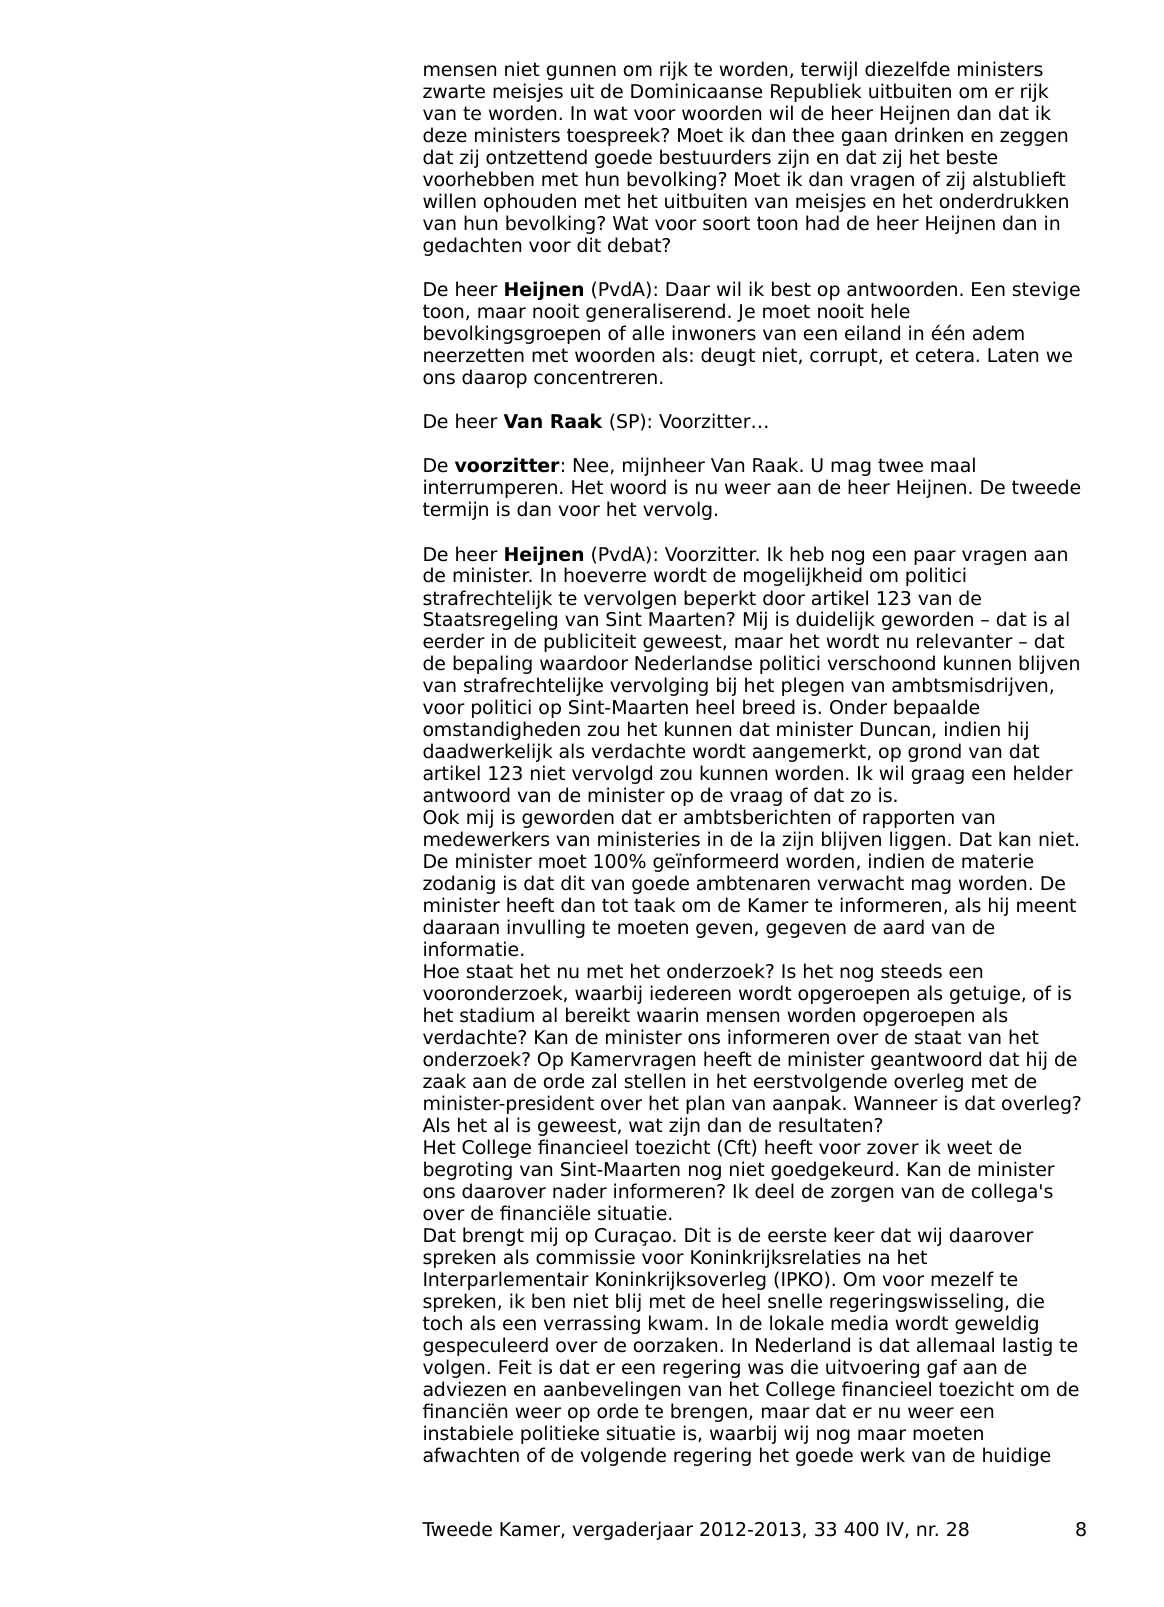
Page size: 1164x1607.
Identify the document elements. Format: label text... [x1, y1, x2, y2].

text De heer Heijnen (PvdA): Voorzitter. Ik heb nog een paar vragen aan de minister. In hoeverre wordt de mogelijkheid om politici strafrechtelijk te vervolgen beperkt door artikel 123 van de Staatsregeling van Sint Maarten? Mij is duidelijk geworden – dat is al eerder in de publiciteit geweest, maar het wordt nu relevanter – dat de bepaling waardoor Nederlandse politici verschoond kunnen blijven van strafrechtelijke vervolging bij het plegen van ambtsmisdrijven, voor politici op Sint-Maarten heel breed is. Onder bepaalde omstandigheden zou het kunnen dat minister Duncan, indien hij daadwerkelijk als verdachte wordt aangemerkt, op grond van dat artikel 123 niet vervolgd zou kunnen worden. Ik wil graag een helder antwoord van de minister op de vraag of dat zo is. [422, 543, 1087, 807]
text Ook mij is geworden dat er ambtsberichten of rapporten van medewerkers van ministeries in de la zijn blijven liggen. Dat kan niet. De minister moet 100% geïnformeerd worden, indien de materie zodanig is dat dit van goede ambtenaren verwacht mag worden. De minister heeft dan tot taak om de Kamer te informeren, als hij meent daaraan invulling te moeten geven, gegeven de aard van de informatie. [422, 807, 1087, 961]
text mensen niet gunnen om rijk te worden, terwijl diezelfde ministers zwarte meisjes uit de Dominicaanse Republiek uitbuiten om er rijk van te worden. In wat voor woorden wil de heer Heijnen dan dat ik deze ministers toespreek? Moet ik dan thee gaan drinken en zeggen dat zij ontzettend goede bestuurders zijn en dat zij het beste voorhebben met hun bevolking? Moet ik dan vragen of zij alstublieft willen ophouden met het uitbuiten van meisjes en het onderdrukken van hun bevolking? Wat voor soort toon had de heer Heijnen dan in gedachten voor dit debat? [422, 59, 1087, 257]
text De heer Van Raak (SP): Voorzitter… [422, 411, 1087, 433]
text De heer Heijnen (PvdA): Daar wil ik best op antwoorden. Een stevige toon, maar nooit generaliserend. Je moet nooit hele bevolkingsgroepen of alle inwoners van een eiland in één adem neerzetten met woorden als: deugt niet, corrupt, et cetera. Laten we ons daarop concentreren. [422, 279, 1087, 389]
text Hoe staat het nu met het onderzoek? Is het nog steeds een vooronderzoek, waarbij iedereen wordt opgeroepen als getuige, of is het stadium al bereikt waarin mensen worden opgeroepen als verdachte? Kan de minister ons informeren over de staat van het onderzoek? Op Kamervragen heeft de minister geantwoord dat hij de zaak aan de orde zal stellen in het eerstvolgende overleg met de minister-president over het plan van aanpak. Wanneer is dat overleg? Als het al is geweest, wat zijn dan de resultaten? [422, 961, 1087, 1137]
text Dat brengt mij op Curaçao. Dit is de eerste keer dat wij daarover spreken als commissie voor Koninkrijksrelaties na het Interparlementair Koninkrijksoverleg (IPKO). Om voor mezelf te spreken, ik ben niet blij met de heel snelle regeringswisseling, die toch als een verrassing kwam. In de lokale media wordt geweldig gespeculeerd over de oorzaken. In Nederland is dat allemaal lastig te volgen. Feit is dat er een regering was die uitvoering gaf aan de adviezen en aanbevelingen van het College financieel toezicht om de financiën weer op orde te brengen, maar dat er nu weer een instabiele politieke situatie is, waarbij wij nog maar moeten afwachten of de volgende regering het goede werk van de huidige [422, 1225, 1087, 1467]
text Het College financieel toezicht (Cft) heeft voor zover ik weet de begroting van Sint-Maarten nog niet goedgekeurd. Kan de minister ons daarover nader informeren? Ik deel de zorgen van de collega's over de financiële situatie. [422, 1137, 1087, 1225]
text De voorzitter: Nee, mijnheer Van Raak. U mag twee maal interrumperen. Het woord is nu weer aan de heer Heijnen. De tweede termijn is dan voor het vervolg. [422, 455, 1087, 521]
